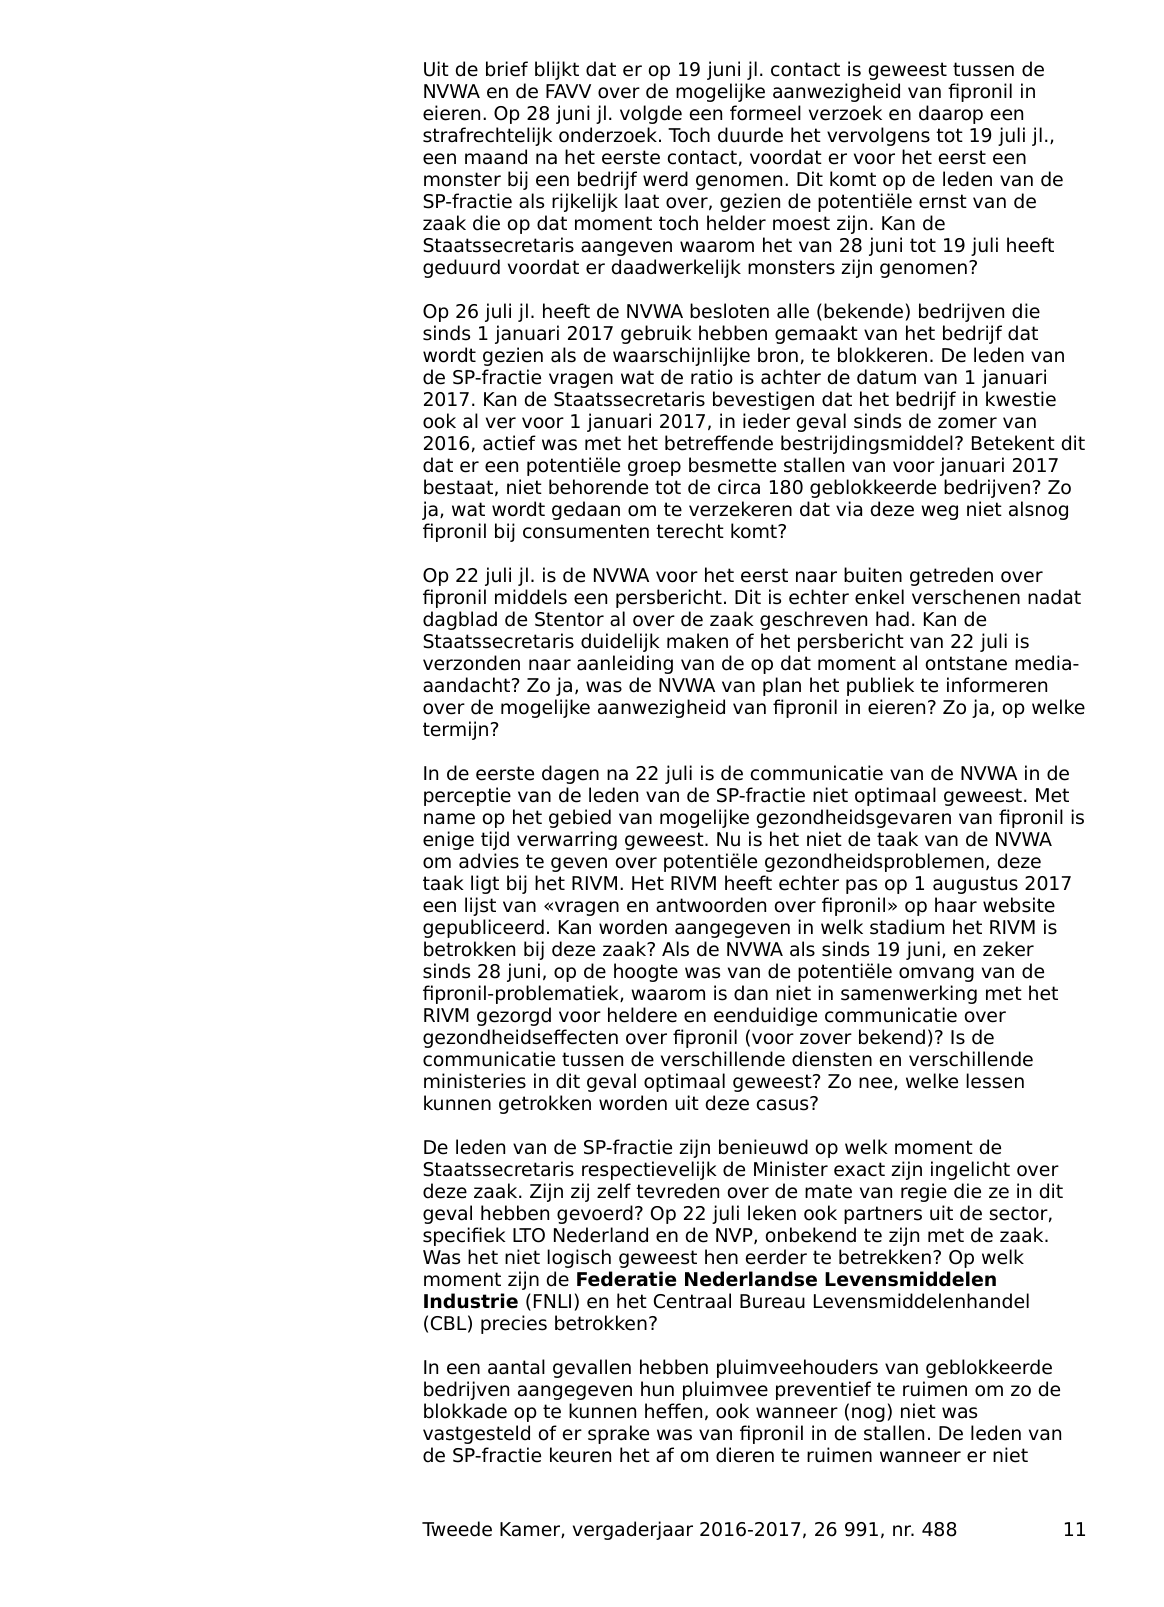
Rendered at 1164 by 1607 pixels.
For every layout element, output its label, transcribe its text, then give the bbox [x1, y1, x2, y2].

text Uit de brief blijkt dat er op 19 juni jl. contact is geweest tussen de NVWA en de FAVV over de mogelijke aanwezigheid van fipronil in eieren. Op 28 juni jl. volgde een formeel verzoek en daarop een strafrechtelijk onderzoek. Toch duurde het vervolgens tot 19 juli jl., een maand na het eerste contact, voordat er voor het eerst een monster bij een bedrijf werd genomen. Dit komt op de leden van de SP-fractie als rijkelijk laat over, gezien de potentiële ernst van de zaak die op dat moment toch helder moest zijn. Kan de Staatssecretaris aangeven waarom het van 28 juni tot 19 juli heeft geduurd voordat er daadwerkelijk monsters zijn genomen? [422, 59, 1087, 279]
text De leden van de SP-fractie zijn benieuwd op welk moment de Staatssecretaris respectievelijk de Minister exact zijn ingelicht over deze zaak. Zijn zij zelf tevreden over de mate van regie die ze in dit geval hebben gevoerd? Op 22 juli leken ook partners uit de sector, specifiek LTO Nederland en de NVP, onbekend te zijn met de zaak. Was het niet logisch geweest hen eerder te betrekken? Op welk moment zijn de Federatie Nederlandse Levensmiddelen Industrie (FNLI) en het Centraal Bureau Levensmiddelenhandel (CBL) precies betrokken? [422, 1137, 1087, 1335]
text Op 26 juli jl. heeft de NVWA besloten alle (bekende) bedrijven die sinds 1 januari 2017 gebruik hebben gemaakt van het bedrijf dat wordt gezien als de waarschijnlijke bron, te blokkeren. De leden van de SP-fractie vragen wat de ratio is achter de datum van 1 januari 2017. Kan de Staatssecretaris bevestigen dat het bedrijf in kwestie ook al ver voor 1 januari 2017, in ieder geval sinds de zomer van 2016, actief was met het betreffende bestrijdingsmiddel? Betekent dit dat er een potentiële groep besmette stallen van voor januari 2017 bestaat, niet behorende tot de circa 180 geblokkeerde bedrijven? Zo ja, wat wordt gedaan om te verzekeren dat via deze weg niet alsnog fipronil bij consumenten terecht komt? [422, 301, 1087, 543]
text In de eerste dagen na 22 juli is de communicatie van de NVWA in de perceptie van de leden van de SP-fractie niet optimaal geweest. Met name op het gebied van mogelijke gezondheidsgevaren van fipronil is enige tijd verwarring geweest. Nu is het niet de taak van de NVWA om advies te geven over potentiële gezondheidsproblemen, deze taak ligt bij het RIVM. Het RIVM heeft echter pas op 1 augustus 2017 een lijst van «vragen en antwoorden over fipronil» op haar website gepubliceerd. Kan worden aangegeven in welk stadium het RIVM is betrokken bij deze zaak? Als de NVWA als sinds 19 juni, en zeker sinds 28 juni, op de hoogte was van de potentiële omvang van de fipronil-problematiek, waarom is dan niet in samenwerking met het RIVM gezorgd voor heldere en eenduidige communicatie over gezondheidseffecten over fipronil (voor zover bekend)? Is de communicatie tussen de verschillende diensten en verschillende ministeries in dit geval optimaal geweest? Zo nee, welke lessen kunnen getrokken worden uit deze casus? [422, 763, 1087, 1115]
text Op 22 juli jl. is de NVWA voor het eerst naar buiten getreden over fipronil middels een persbericht. Dit is echter enkel verschenen nadat dagblad de Stentor al over de zaak geschreven had. Kan de Staatssecretaris duidelijk maken of het persbericht van 22 juli is verzonden naar aanleiding van de op dat moment al ontstane media-aandacht? Zo ja, was de NVWA van plan het publiek te informeren over de mogelijke aanwezigheid van fipronil in eieren? Zo ja, op welke termijn? [422, 565, 1087, 741]
text In een aantal gevallen hebben pluimveehouders van geblokkeerde bedrijven aangegeven hun pluimvee preventief te ruimen om zo de blokkade op te kunnen heffen, ook wanneer (nog) niet was vastgesteld of er sprake was van fipronil in de stallen. De leden van de SP-fractie keuren het af om dieren te ruimen wanneer er niet [422, 1357, 1087, 1467]
